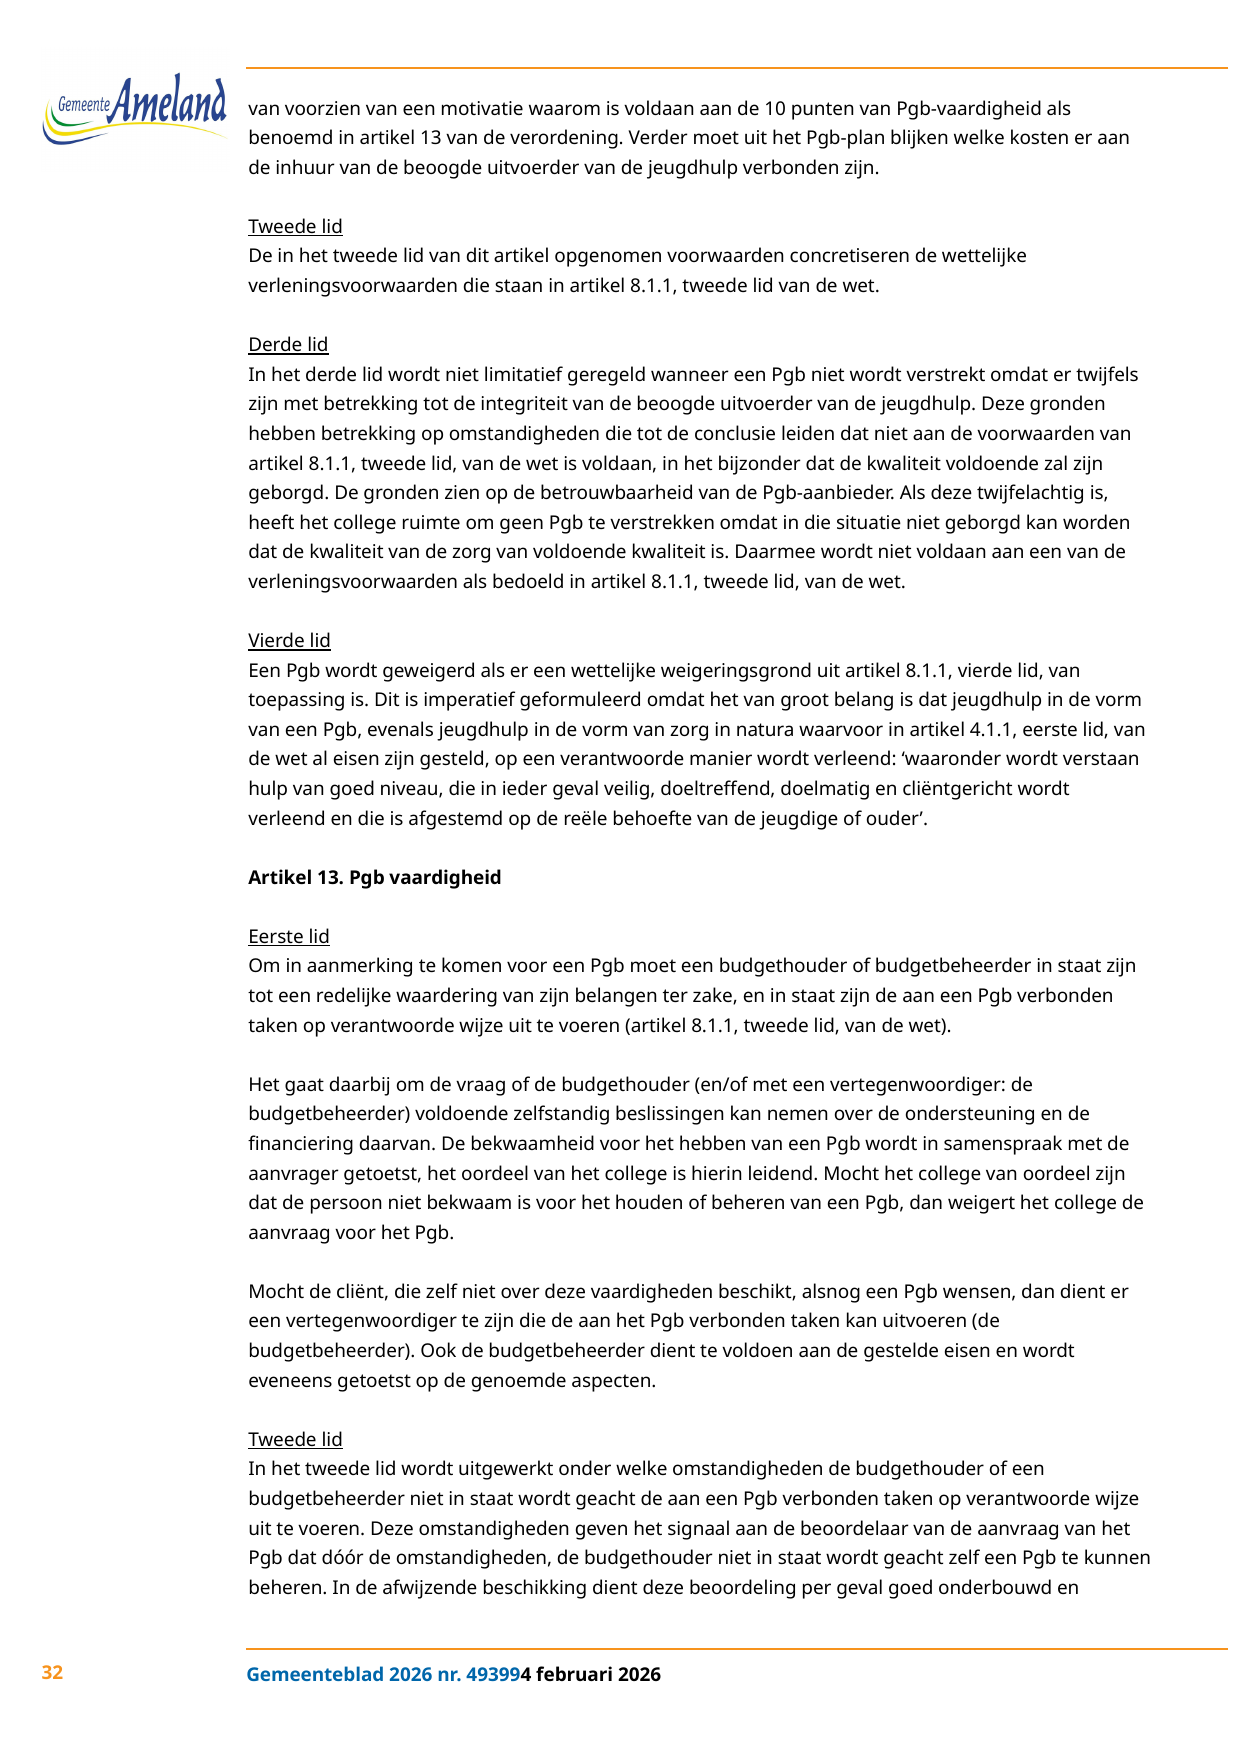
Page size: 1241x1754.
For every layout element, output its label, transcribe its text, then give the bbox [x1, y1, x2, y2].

text Mocht de cliënt, die zelf niet over deze vaardigheden beschikt, alsnog een Pgb wensen, dan dient er een vertegenwoordiger te zijn die de aan het Pgb verbonden taken kan uitvoeren (de budgetbeheerder). Ook de budgetbeheerder dient te voldoen aan de gestelde eisen en wordt eveneens getoetst op de genoemde aspecten. [248, 1278, 1152, 1393]
text In het derde lid wordt niet limitatief geregeld wanneer een Pgb niet wordt verstrekt omdat er twijfels zijn met betrekking tot de integriteit van de beoogde uitvoerder van de jeugdhulp. Deze gronden hebben betrekking op omstandigheden die tot de conclusie leiden dat niet aan de voorwaarden van artikel 8.1.1, tweede lid, van de wet is voldaan, in het bijzonder dat de kwaliteit voldoende zal zijn geborgd. De gronden zien op de betrouwbaarheid van de Pgb-aanbieder. Als deze twijfelachtig is, heeft het college ruimte om geen Pgb te verstrekken omdat in die situatie niet geborgd kan worden dat de kwaliteit van de zorg van voldoende kwaliteit is. Daarmee wordt niet voldaan aan een van de verleningsvoorwaarden als bedoeld in artikel 8.1.1, tweede lid, van de wet. [248, 361, 1152, 594]
text Het gaat daarbij om de vraag of de budgethouder (en/of met een vertegenwoordiger: de budgetbeheerder) voldoende zelfstandig beslissingen kan nemen over de ondersteuning en de financiering daarvan. De bekwaamheid voor het hebben van een Pgb wordt in samenspraak met de aanvrager getoetst, het oordeel van het college is hierin leidend. Mocht het college van oordeel zijn dat de persoon niet bekwaam is voor het houden of beheren van een Pgb, dan weigert het college de aanvraag voor het Pgb. [248, 1071, 1152, 1245]
text Eerste lid [248, 923, 1152, 949]
text Derde lid [248, 331, 1152, 357]
text De in het tweede lid van dit artikel opgenomen voorwaarden concretiseren de wettelijke verleningsvoorwaarden die staan in artikel 8.1.1, tweede lid van de wet. [248, 243, 1152, 298]
text Tweede lid [248, 1426, 1152, 1452]
text Een Pgb wordt geweigerd als er een wettelijke weigeringsgrond uit artikel 8.1.1, vierde lid, van toepassing is. Dit is imperatief geformuleerd omdat het van groot belang is dat jeugdhulp in de vorm van een Pgb, evenals jeugdhulp in de vorm van zorg in natura waarvoor in artikel 4.1.1, eerste lid, van de wet al eisen zijn gesteld, op een verantwoorde manier wordt verleend: ‘waaronder wordt verstaan hulp van goed niveau, die in ieder geval veilig, doeltreffend, doelmatig en cliëntgericht wordt verleend en die is afgestemd op de reële behoefte van de jeugdige of ouder’. [248, 657, 1152, 831]
text Om in aanmerking te komen voor een Pgb moet een budgethouder of budgetbeheerder in staat zijn tot een redelijke waardering van zijn belangen ter zake, en in staat zijn de aan een Pgb verbonden taken op verantwoorde wijze uit te voeren (artikel 8.1.1, tweede lid, van de wet). [248, 953, 1152, 1038]
text van voorzien van een motivatie waarom is voldaan aan de 10 punten van Pgb-vaardigheid als benoemd in artikel 13 van de verordening. Verder moet uit het Pgb-plan blijken welke kosten er aan de inhuur van de beoogde uitvoerder van de jeugdhulp verbonden zijn. [248, 95, 1152, 180]
text Vierde lid [248, 627, 1152, 653]
picture [41, 47, 231, 172]
text Tweede lid [248, 213, 1152, 239]
text Artikel 13. Pgb vaardigheid [248, 864, 1152, 890]
text In het tweede lid wordt uitgewerkt onder welke omstandigheden de budgethouder of een budgetbeheerder niet in staat wordt geacht de aan een Pgb verbonden taken op verantwoorde wijze uit te voeren. Deze omstandigheden geven het signaal aan de beoordelaar van de aanvraag van het Pgb dat dóór de omstandigheden, de budgethouder niet in staat wordt geacht zelf een Pgb te kunnen beheren. In de afwijzende beschikking dient deze beoordeling per geval goed onderbouwd en [248, 1456, 1152, 1600]
